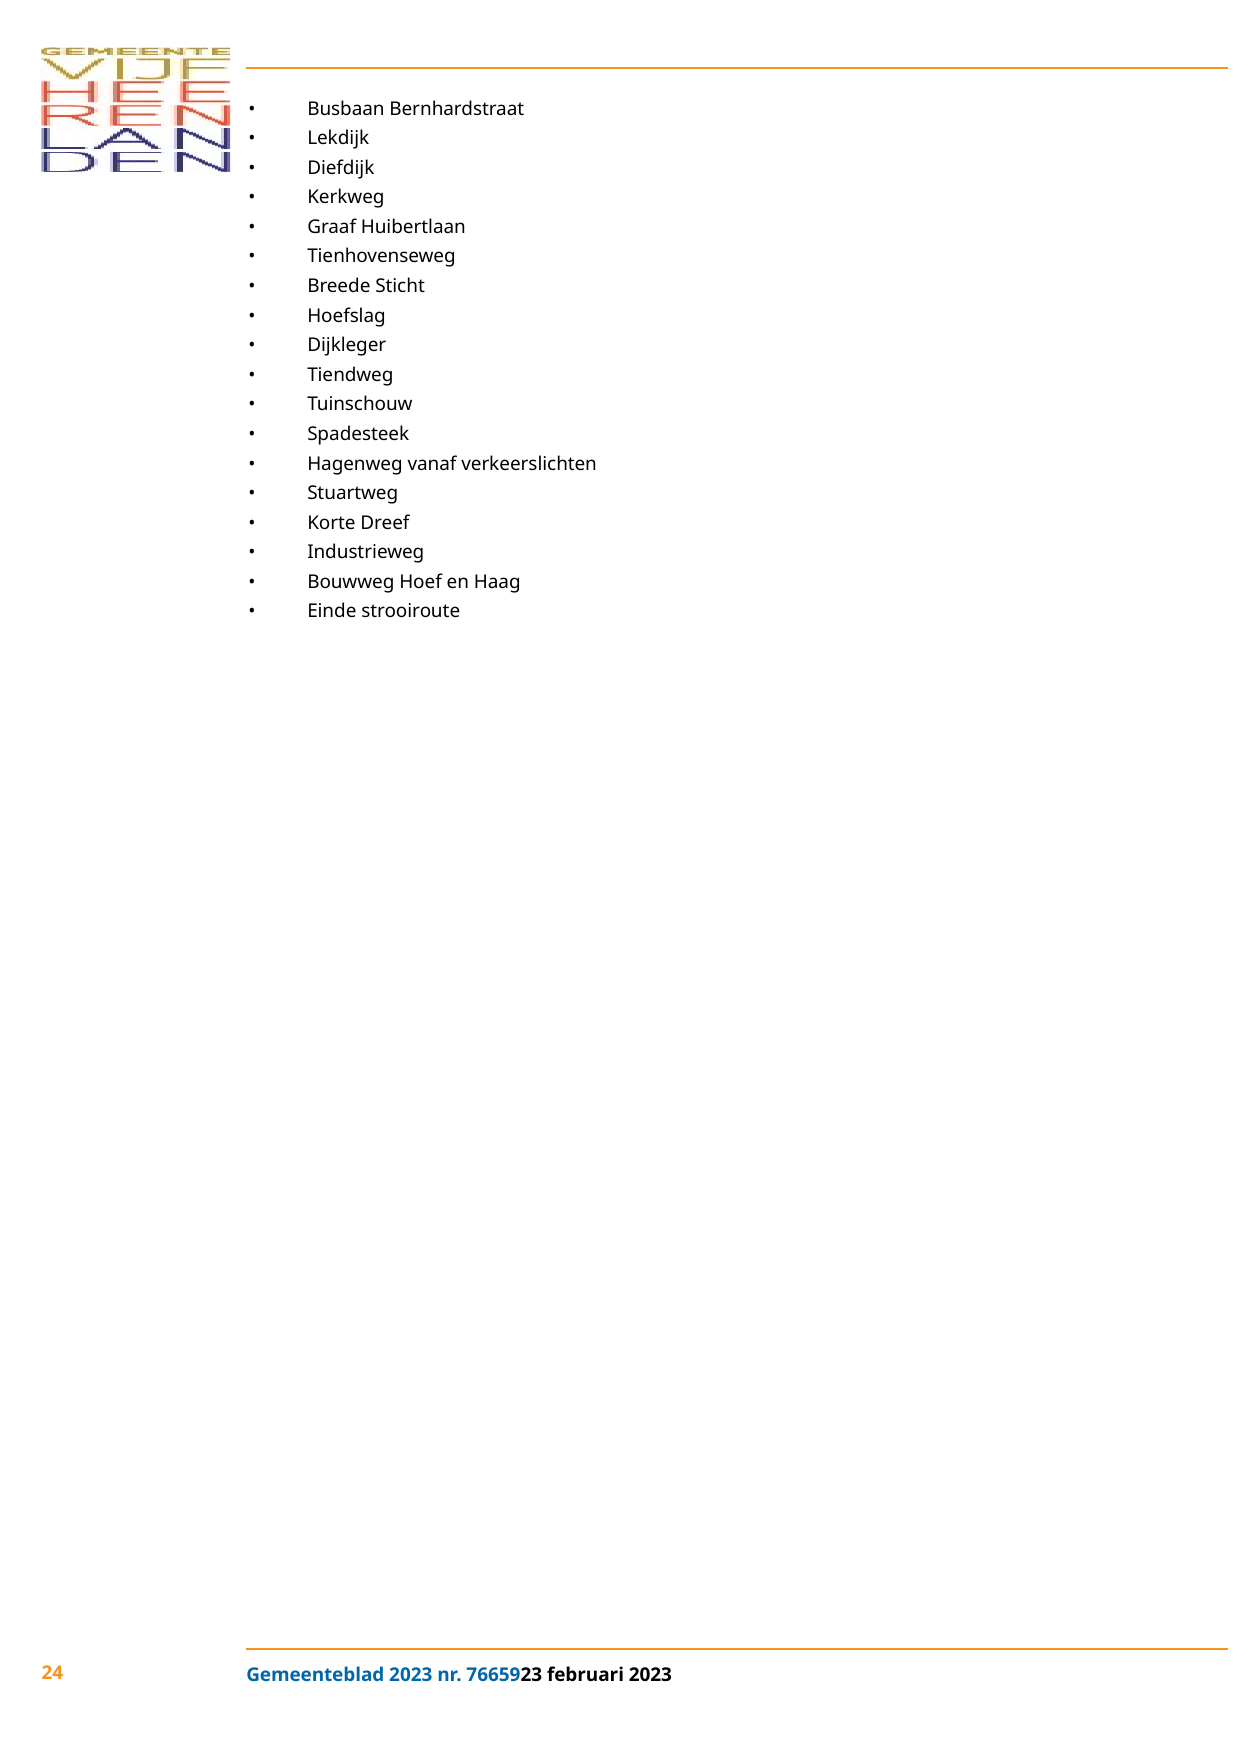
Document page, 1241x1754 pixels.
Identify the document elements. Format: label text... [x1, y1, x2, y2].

list Bouwweg Hoef en Haag [248, 568, 1152, 594]
list Dijkleger [248, 331, 1152, 357]
list Diefdijk [248, 154, 1152, 180]
list Spadesteek [248, 420, 1152, 446]
list Korte Dreef [248, 509, 1152, 535]
picture [41, 47, 231, 172]
list Hagenweg vanaf verkeerslichten [248, 450, 1152, 476]
list Graaf Huibertlaan [248, 213, 1152, 239]
list Busbaan Bernhardstraat [248, 95, 1152, 121]
list Tienhovenseweg [248, 243, 1152, 268]
list Stuartweg [248, 479, 1152, 505]
list Industrieweg [248, 538, 1152, 564]
list Tuinschouw [248, 391, 1152, 416]
list Einde strooiroute [248, 598, 1152, 623]
list Tiendweg [248, 361, 1152, 387]
list Hoefslag [248, 302, 1152, 328]
list Breede Sticht [248, 272, 1152, 298]
list Lekdijk [248, 124, 1152, 150]
list Kerkweg [248, 183, 1152, 209]
